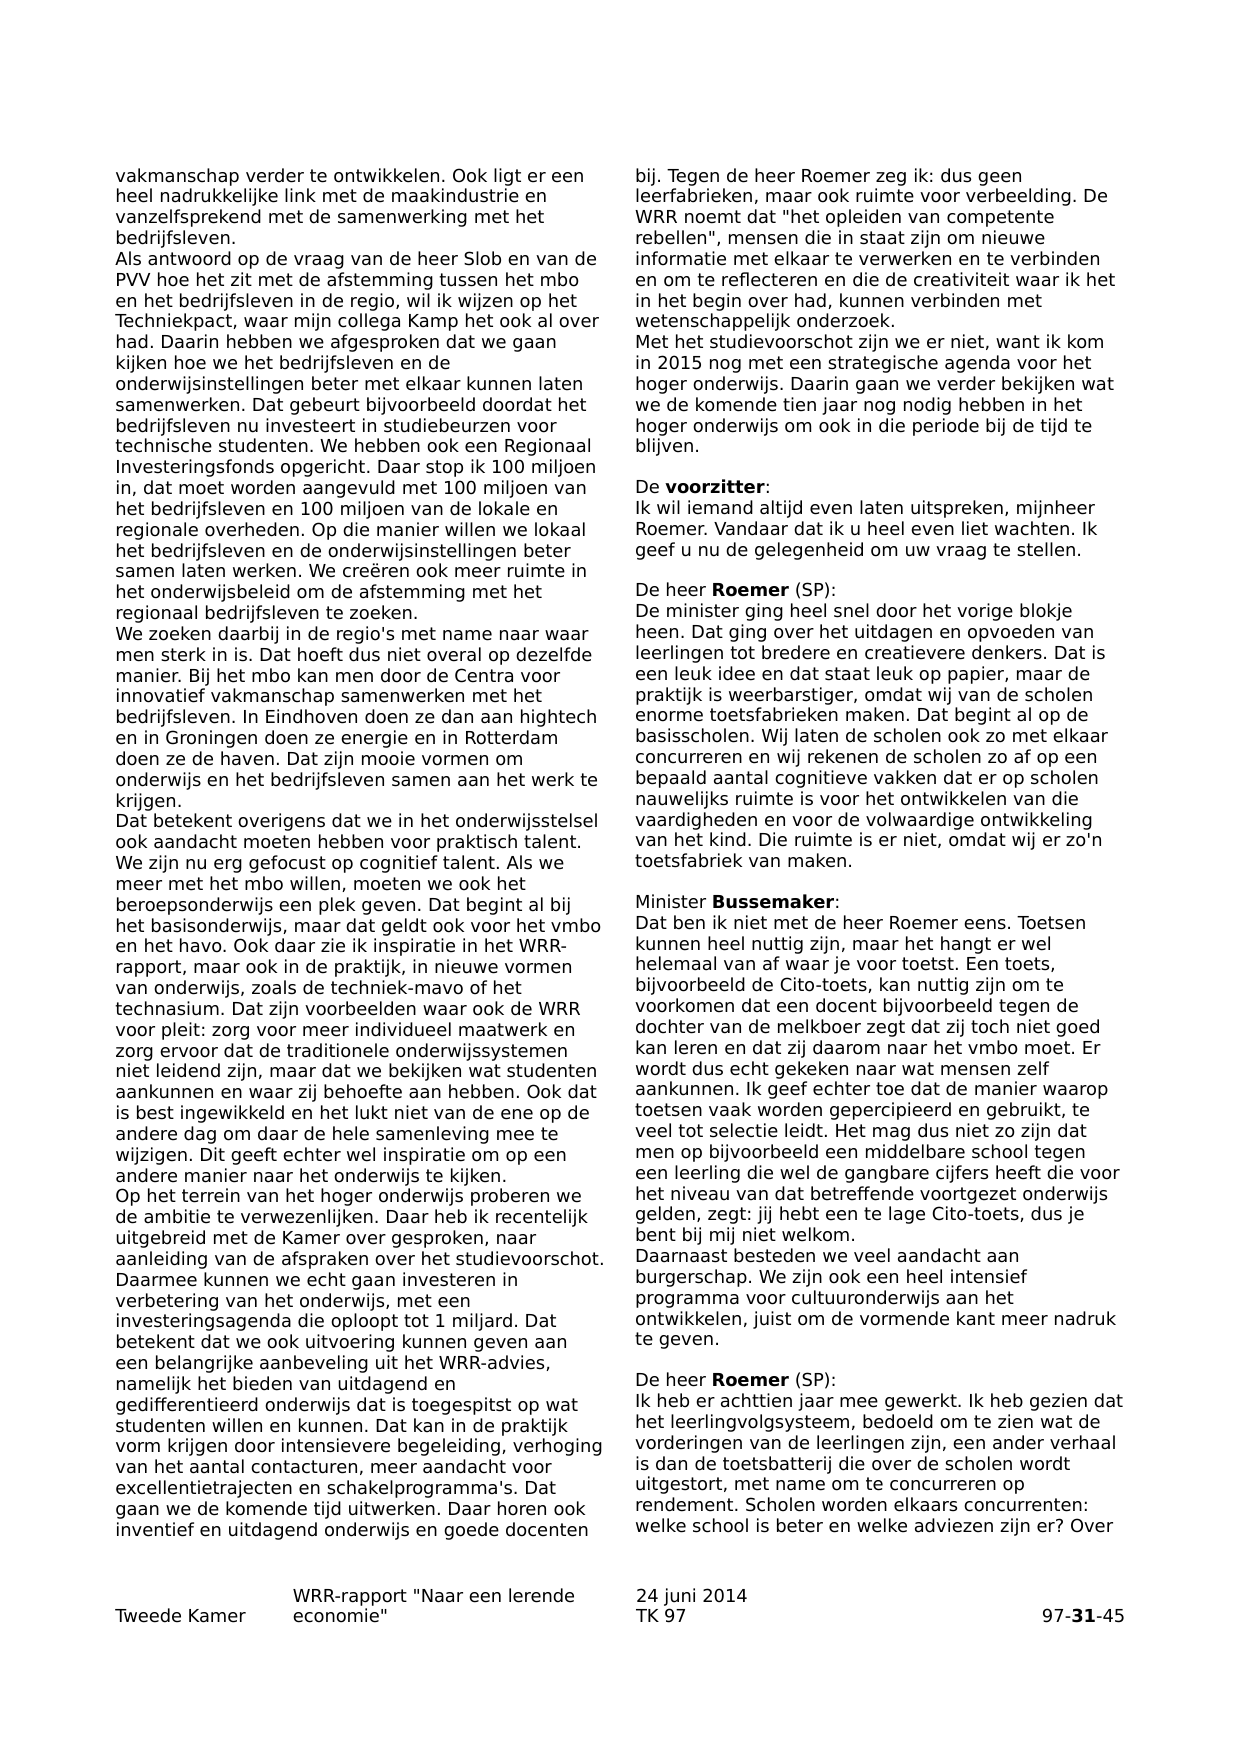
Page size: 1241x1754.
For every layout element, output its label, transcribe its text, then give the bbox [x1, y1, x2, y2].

text Dat betekent overigens dat we in het onderwijsstelsel ook aandacht moeten hebben voor praktisch talent. We zijn nu erg gefocust op cognitief talent. Als we meer met het mbo willen, moeten we ook het beroepsonderwijs een plek geven. Dat begint al bij het basisonderwijs, maar dat geldt ook voor het vmbo en het havo. Ook daar zie ik inspiratie in het WRR-rapport, maar ook in de praktijk, in nieuwe vormen van onderwijs, zoals de techniek-mavo of het technasium. Dat zijn voorbeelden waar ook de WRR voor pleit: zorg voor meer individueel maatwerk en zorg ervoor dat de traditionele onderwijssystemen niet leidend zijn, maar dat we bekijken wat studenten aankunnen en waar zij behoefte aan hebben. Ook dat is best ingewikkeld en het lukt niet van de ene op de andere dag om daar de hele samenleving mee te wijzigen. Dit geeft echter wel inspiratie om op een andere manier naar het onderwijs te kijken. [115, 811, 605, 1186]
text Ik heb er achttien jaar mee gewerkt. Ik heb gezien dat het leerlingvolgsysteem, bedoeld om te zien wat de vorderingen van de leerlingen zijn, een ander verhaal is dan de toetsbatterij die over de scholen wordt uitgestort, met name om te concurreren op rendement. Scholen worden elkaars concurrenten: welke school is beter en welke adviezen zijn er? Over [635, 1391, 1125, 1537]
text De minister ging heel snel door het vorige blokje heen. Dat ging over het uitdagen en opvoeden van leerlingen tot bredere en creatievere denkers. Dat is een leuk idee en dat staat leuk op papier, maar de praktijk is weerbarstiger, omdat wij van de scholen enorme toetsfabrieken maken. Dat begint al op de basisscholen. Wij laten de scholen ook zo met elkaar concurreren en wij rekenen de scholen zo af op een bepaald aantal cognitieve vakken dat er op scholen nauwelijks ruimte is voor het ontwikkelen van die vaardigheden en voor de volwaardige ontwikkeling van het kind. Die ruimte is er niet, omdat wij er zo'n toetsfabriek van maken. [635, 601, 1125, 872]
text De heer Roemer (SP): [635, 580, 1125, 601]
text Dat ben ik niet met de heer Roemer eens. Toetsen kunnen heel nuttig zijn, maar het hangt er wel helemaal van af waar je voor toetst. Een toets, bijvoorbeeld de Cito-toets, kan nuttig zijn om te voorkomen dat een docent bijvoorbeeld tegen de dochter van de melkboer zegt dat zij toch niet goed kan leren en dat zij daarom naar het vmbo moet. Er wordt dus echt gekeken naar wat mensen zelf aankunnen. Ik geef echter toe dat de manier waarop toetsen vaak worden gepercipieerd en gebruikt, te veel tot selectie leidt. Het mag dus niet zo zijn dat men op bijvoorbeeld een middelbare school tegen een leerling die wel de gangbare cijfers heeft die voor het niveau van dat betreffende voortgezet onderwijs gelden, zegt: jij hebt een te lage Cito-toets, dus je bent bij mij niet welkom. [635, 912, 1125, 1246]
text vakmanschap verder te ontwikkelen. Ook ligt er een heel nadrukkelijke link met de maakindustrie en vanzelfsprekend met de samenwerking met het bedrijfsleven. [115, 165, 605, 249]
text bij. Tegen de heer Roemer zeg ik: dus geen leerfabrieken, maar ook ruimte voor verbeelding. De WRR noemt dat "het opleiden van competente rebellen", mensen die in staat zijn om nieuwe informatie met elkaar te verwerken en te verbinden en om te reflecteren en die de creativiteit waar ik het in het begin over had, kunnen verbinden met wetenschappelijk onderzoek. [635, 165, 1125, 332]
text Minister Bussemaker: [635, 892, 1125, 912]
text Ik wil iemand altijd even laten uitspreken, mijnheer Roemer. Vandaar dat ik u heel even liet wachten. Ik geef u nu de gelegenheid om uw vraag te stellen. [635, 498, 1125, 560]
text Als antwoord op de vraag van de heer Slob en van de PVV hoe het zit met de afstemming tussen het mbo en het bedrijfsleven in de regio, wil ik wijzen op het Techniekpact, waar mijn collega Kamp het ook al over had. Daarin hebben we afgesproken dat we gaan kijken hoe we het bedrijfsleven en de onderwijsinstellingen beter met elkaar kunnen laten samenwerken. Dat gebeurt bijvoorbeeld doordat het bedrijfsleven nu investeert in studiebeurzen voor technische studenten. We hebben ook een Regionaal Investeringsfonds opgericht. Daar stop ik 100 miljoen in, dat moet worden aangevuld met 100 miljoen van het bedrijfsleven en 100 miljoen van de lokale en regionale overheden. Op die manier willen we lokaal het bedrijfsleven en de onderwijsinstellingen beter samen laten werken. We creëren ook meer ruimte in het onderwijsbeleid om de afstemming met het regionaal bedrijfsleven te zoeken. [115, 249, 605, 624]
text De heer Roemer (SP): [635, 1370, 1125, 1391]
text De voorzitter: [635, 477, 1125, 498]
text Op het terrein van het hoger onderwijs proberen we de ambitie te verwezenlijken. Daar heb ik recentelijk uitgebreid met de Kamer over gesproken, naar aanleiding van de afspraken over het studievoorschot. Daarmee kunnen we echt gaan investeren in verbetering van het onderwijs, met een investeringsagenda die oploopt tot 1 miljard. Dat betekent dat we ook uitvoering kunnen geven aan een belangrijke aanbeveling uit het WRR-advies, namelijk het bieden van uitdagend en gedifferentieerd onderwijs dat is toegespitst op wat studenten willen en kunnen. Dat kan in de praktijk vorm krijgen door intensievere begeleiding, verhoging van het aantal contacturen, meer aandacht voor excellentietrajecten en schakelprogramma's. Dat gaan we de komende tijd uitwerken. Daar horen ook inventief en uitdagend onderwijs en goede docenten [115, 1186, 605, 1540]
text Met het studievoorschot zijn we er niet, want ik kom in 2015 nog met een strategische agenda voor het hoger onderwijs. Daarin gaan we verder bekijken wat we de komende tien jaar nog nodig hebben in het hoger onderwijs om ook in die periode bij de tijd te blijven. [635, 332, 1125, 457]
text Daarnaast besteden we veel aandacht aan burgerschap. We zijn ook een heel intensief programma voor cultuuronderwijs aan het ontwikkelen, juist om de vormende kant meer nadruk te geven. [635, 1246, 1125, 1350]
text We zoeken daarbij in de regio's met name naar waar men sterk in is. Dat hoeft dus niet overal op dezelfde manier. Bij het mbo kan men door de Centra voor innovatief vakmanschap samenwerken met het bedrijfsleven. In Eindhoven doen ze dan aan hightech en in Groningen doen ze energie en in Rotterdam doen ze de haven. Dat zijn mooie vormen om onderwijs en het bedrijfsleven samen aan het werk te krijgen. [115, 624, 605, 811]
